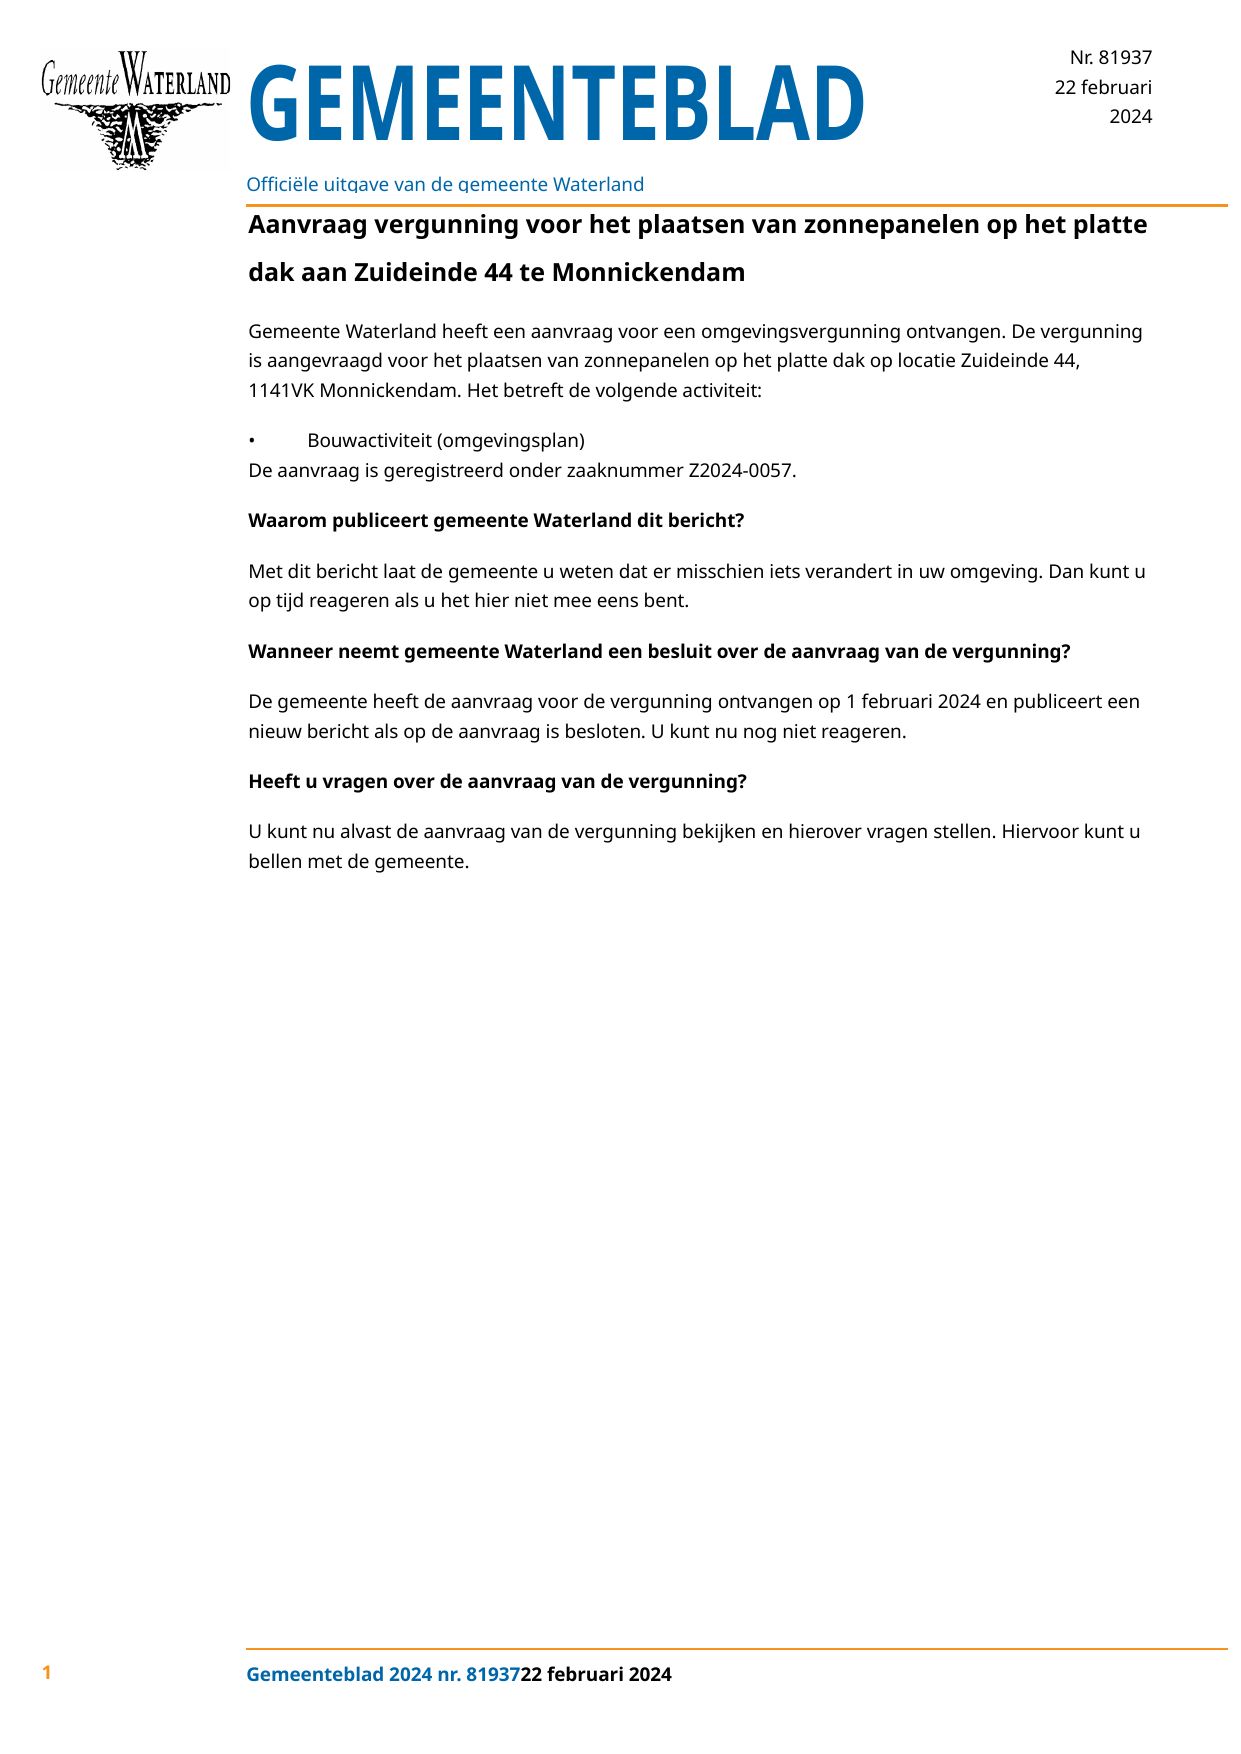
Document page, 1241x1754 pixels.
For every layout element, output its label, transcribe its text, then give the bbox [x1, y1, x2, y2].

list Bouwactiviteit (omgevingsplan) [248, 427, 1152, 453]
text Met dit bericht laat de gemeente u weten dat er misschien iets verandert in uw omgeving. Dan kunt u op tijd reageren als u het hier niet mee eens bent. [248, 558, 1152, 613]
text Aanvraag vergunning voor het plaatsen van zonnepanelen op het platte dak aan Zuideinde 44 te Monnickendam [248, 207, 1152, 288]
text Gemeente Waterland heeft een aanvraag voor een omgevingsvergunning ontvangen. De vergunning is aangevraagd voor het plaatsen van zonnepanelen op het platte dak op locatie Zuideinde 44, 1141VK Monnickendam. Het betreft de volgende activiteit: [248, 318, 1152, 403]
text Heeft u vragen over de aanvraag van de vergunning? [248, 768, 1152, 794]
text Wanneer neemt gemeente Waterland een besluit over de aanvraag van de vergunning? [248, 638, 1152, 664]
text De aanvraag is geregistreerd onder zaaknummer Z2024-0057. [248, 457, 1152, 483]
text De gemeente heeft de aanvraag voor de vergunning ontvangen op 1 februari 2024 en publiceert een nieuw bericht als op de aanvraag is besloten. U kunt nu nog niet reageren. [248, 688, 1152, 744]
picture [41, 47, 231, 172]
text Waarom publiceert gemeente Waterland dit bericht? [248, 507, 1152, 533]
text U kunt nu alvast de aanvraag van de vergunning bekijken en hierover vragen stellen. Hiervoor kunt u bellen met de gemeente. [248, 819, 1152, 874]
